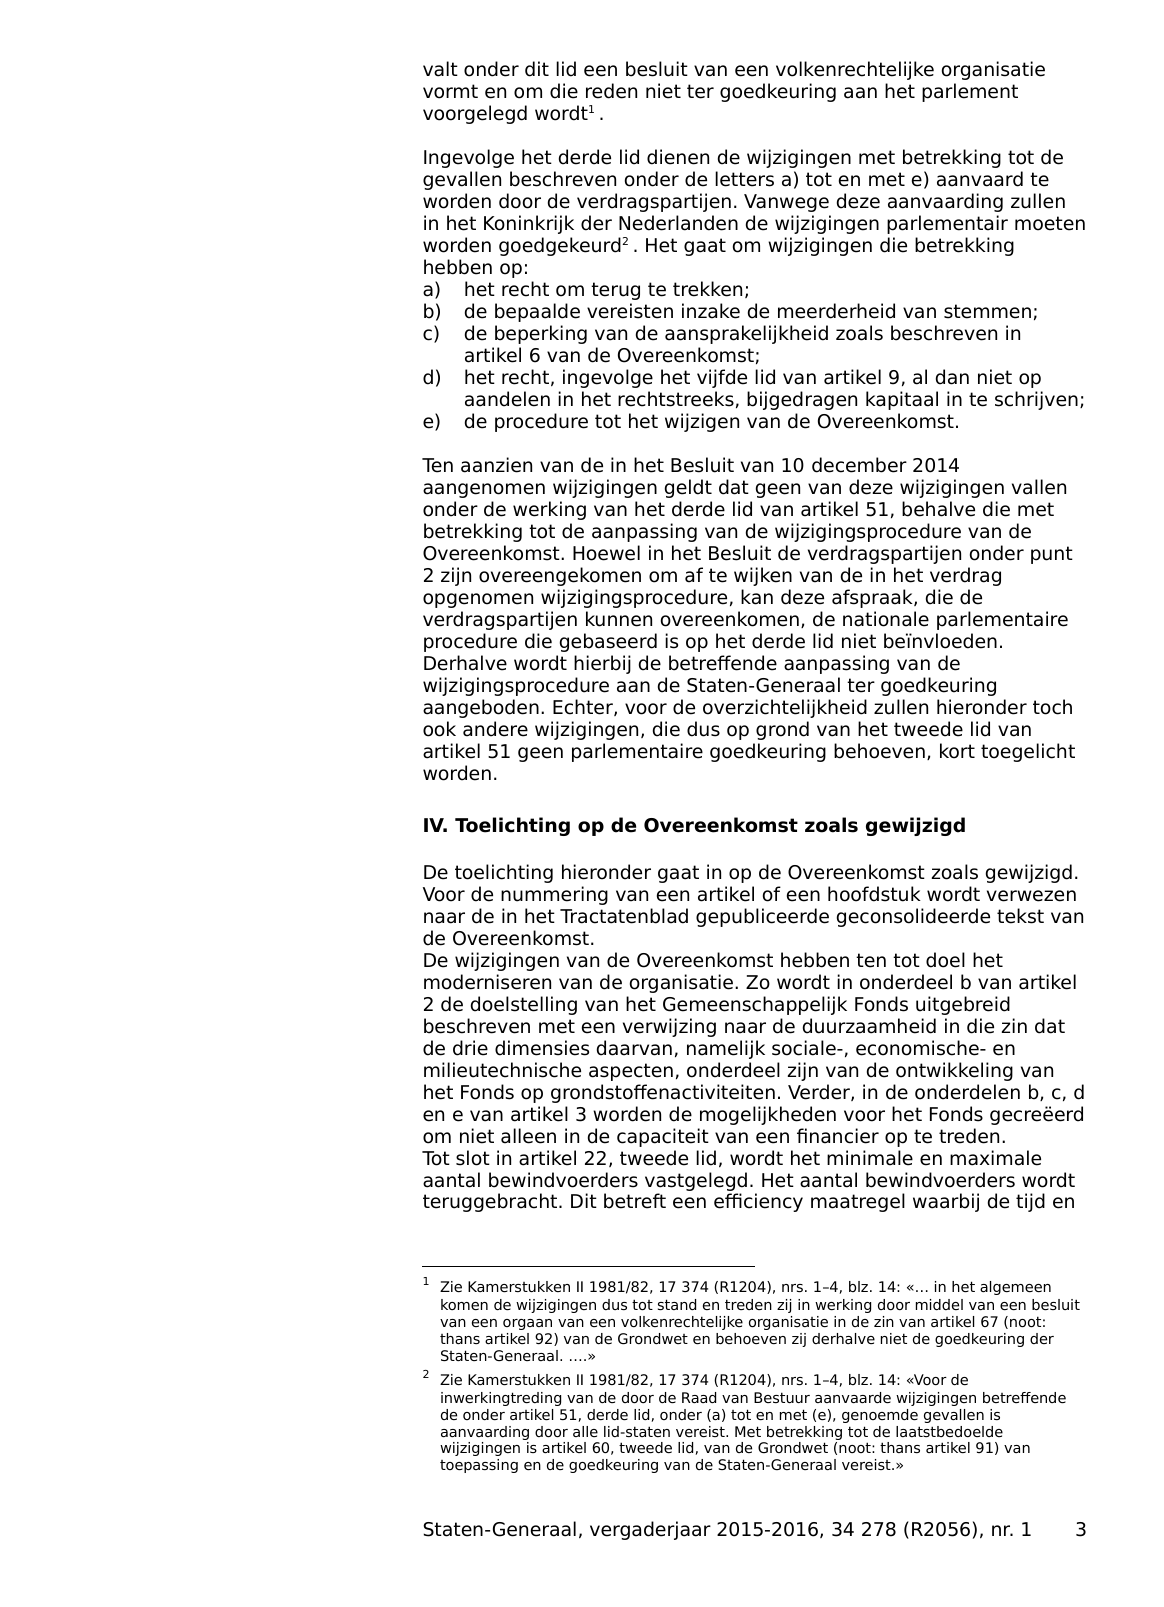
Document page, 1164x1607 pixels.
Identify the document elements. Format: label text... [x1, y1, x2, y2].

text Ingevolge het derde lid dienen de wijzigingen met betrekking tot de gevallen beschreven onder de letters a) tot en met e) aanvaard te worden door de verdragspartijen. Vanwege deze aanvaarding zullen in het Koninkrijk der Nederlanden de wijzigingen parlementair moeten worden goedgekeurd. Het gaat om wijzigingen die betrekking hebben op: [422, 147, 1087, 279]
text c) de beperking van de aansprakelijkheid zoals beschreven in artikel 6 van de Overeenkomst; [422, 323, 1087, 367]
text De toelichting hieronder gaat in op de Overeenkomst zoals gewijzigd. Voor de nummering van een artikel of een hoofdstuk wordt verwezen naar de in het Tractatenblad gepubliceerde geconsolideerde tekst van de Overeenkomst. [422, 862, 1087, 950]
text Zie Kamerstukken II 1981/82, 17 374 (R1204), nrs. 1–4, blz. 14: «Voor de inwerkingtreding van de door de Raad van Bestuur aanvaarde wijzigingen betreffende de onder artikel 51, derde lid, onder (a) tot en met (e), genoemde gevallen is aanvaarding door alle lid-staten vereist. Met betrekking tot de laatstbedoelde wijzigingen is artikel 60, tweede lid, van de Grondwet (noot: thans artikel 91) van toepassing en de goedkeuring van de Staten-Generaal vereist.» [422, 1368, 1087, 1474]
text b) de bepaalde vereisten inzake de meerderheid van stemmen; [422, 301, 1087, 323]
text e) de procedure tot het wijzigen van de Overeenkomst. [422, 411, 1087, 433]
text Tot slot in artikel 22, tweede lid, wordt het minimale en maximale aantal bewindvoerders vastgelegd. Het aantal bewindvoerders wordt teruggebracht. Dit betreft een efficiency maatregel waarbij de tijd en [422, 1147, 1087, 1213]
text Zie Kamerstukken II 1981/82, 17 374 (R1204), nrs. 1–4, blz. 14: «… in het algemeen komen de wijzigingen dus tot stand en treden zij in werking door middel van een besluit van een orgaan van een volkenrechtelijke organisatie in de zin van artikel 67 (noot: thans artikel 92) van de Grondwet en behoeven zij derhalve niet de goedkeuring der Staten-Generaal. ….» [422, 1275, 1087, 1365]
text valt onder dit lid een besluit van een volkenrechtelijke organisatie vormt en om die reden niet ter goedkeuring aan het parlement voorgelegd wordt. [422, 59, 1087, 125]
subtitle IV. Toelichting op de Overeenkomst zoals gewijzigd [422, 815, 1087, 837]
text Ten aanzien van de in het Besluit van 10 december 2014 aangenomen wijzigingen geldt dat geen van deze wijzigingen vallen onder de werking van het derde lid van artikel 51, behalve die met betrekking tot de aanpassing van de wijzigingsprocedure van de Overeenkomst. Hoewel in het Besluit de verdragspartijen onder punt 2 zijn overeengekomen om af te wijken van de in het verdrag opgenomen wijzigingsprocedure, kan deze afspraak, die de verdragspartijen kunnen overeenkomen, de nationale parlementaire procedure die gebaseerd is op het derde lid niet beïnvloeden. Derhalve wordt hierbij de betreffende aanpassing van de wijzigingsprocedure aan de Staten-Generaal ter goedkeuring aangeboden. Echter, voor de overzichtelijkheid zullen hieronder toch ook andere wijzigingen, die dus op grond van het tweede lid van artikel 51 geen parlementaire goedkeuring behoeven, kort toegelicht worden. [422, 455, 1087, 785]
text De wijzigingen van de Overeenkomst hebben ten tot doel het moderniseren van de organisatie. Zo wordt in onderdeel b van artikel 2 de doelstelling van het Gemeenschappelijk Fonds uitgebreid beschreven met een verwijzing naar de duurzaamheid in die zin dat de drie dimensies daarvan, namelijk sociale-, economische- en milieutechnische aspecten, onderdeel zijn van de ontwikkeling van het Fonds op grondstoffenactiviteiten. Verder, in de onderdelen b, c, d en e van artikel 3 worden de mogelijkheden voor het Fonds gecreëerd om niet alleen in de capaciteit van een financier op te treden. [422, 950, 1087, 1147]
text a) het recht om terug te trekken; [422, 279, 1087, 301]
text d) het recht, ingevolge het vijfde lid van artikel 9, al dan niet op aandelen in het rechtstreeks, bijgedragen kapitaal in te schrijven; [422, 367, 1087, 411]
